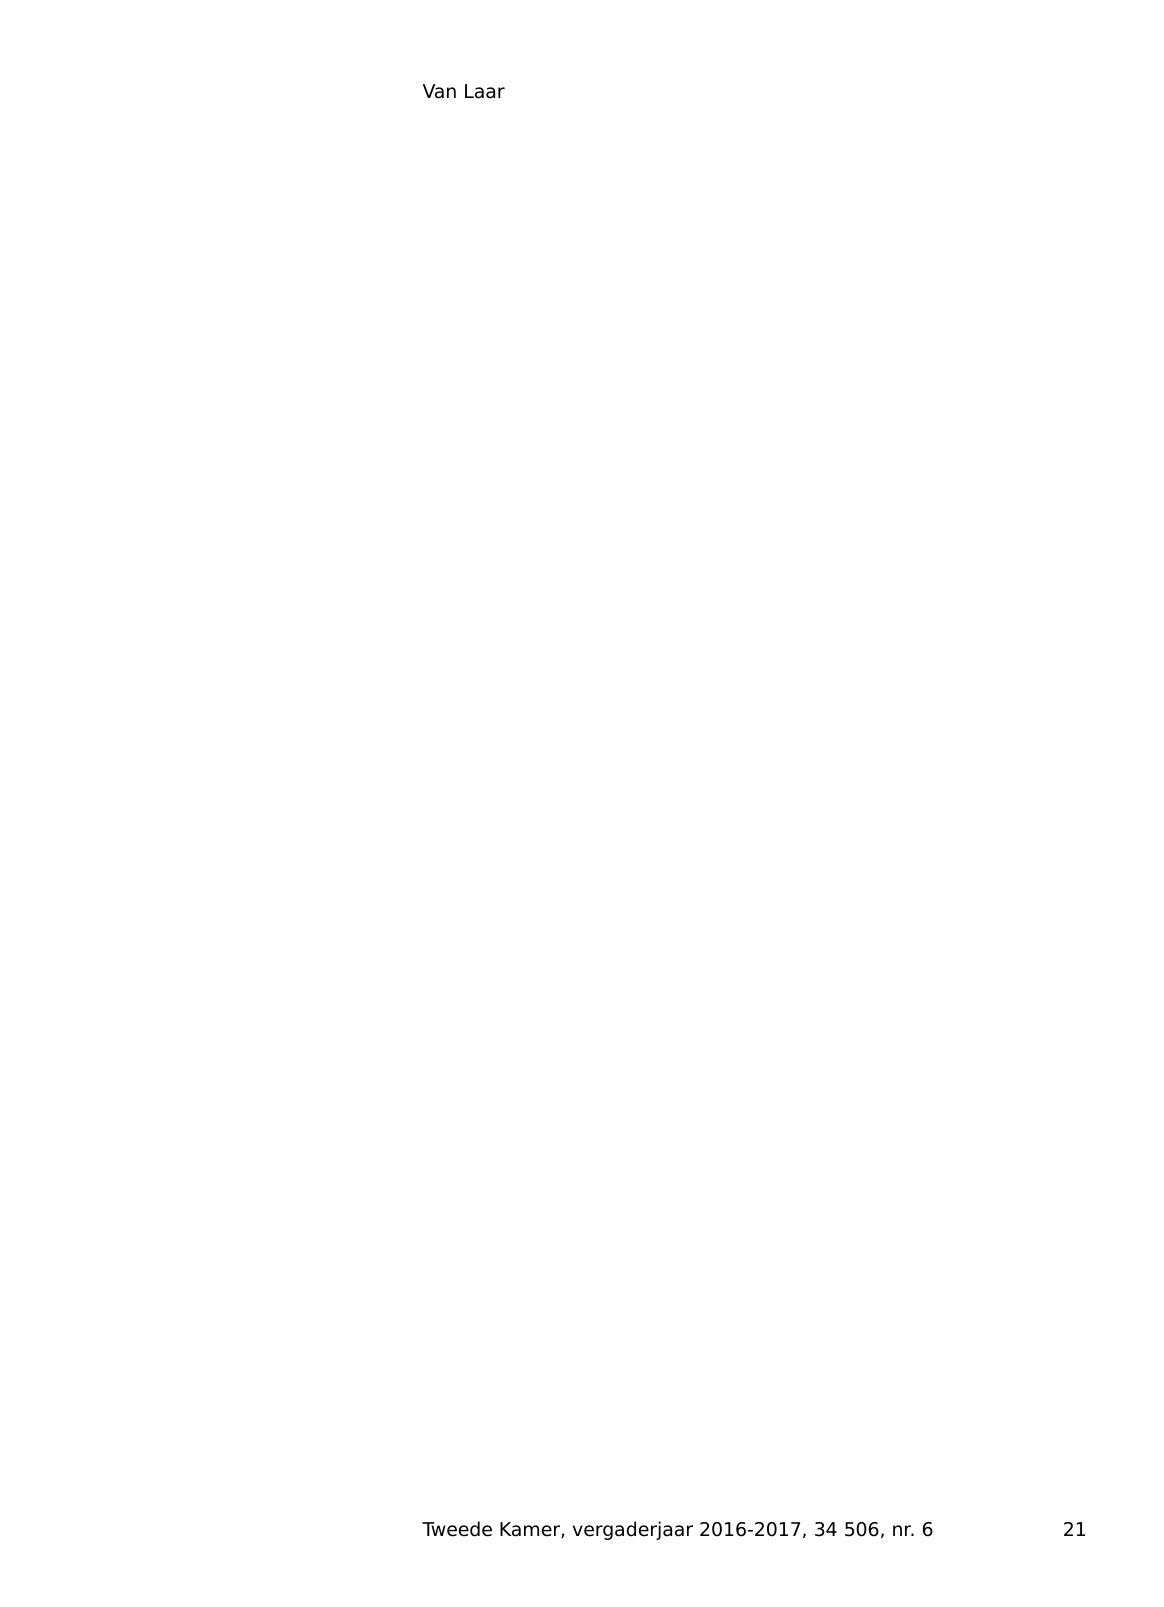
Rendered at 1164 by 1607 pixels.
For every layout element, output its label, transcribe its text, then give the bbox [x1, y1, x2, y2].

text Van Laar [422, 59, 1087, 103]
